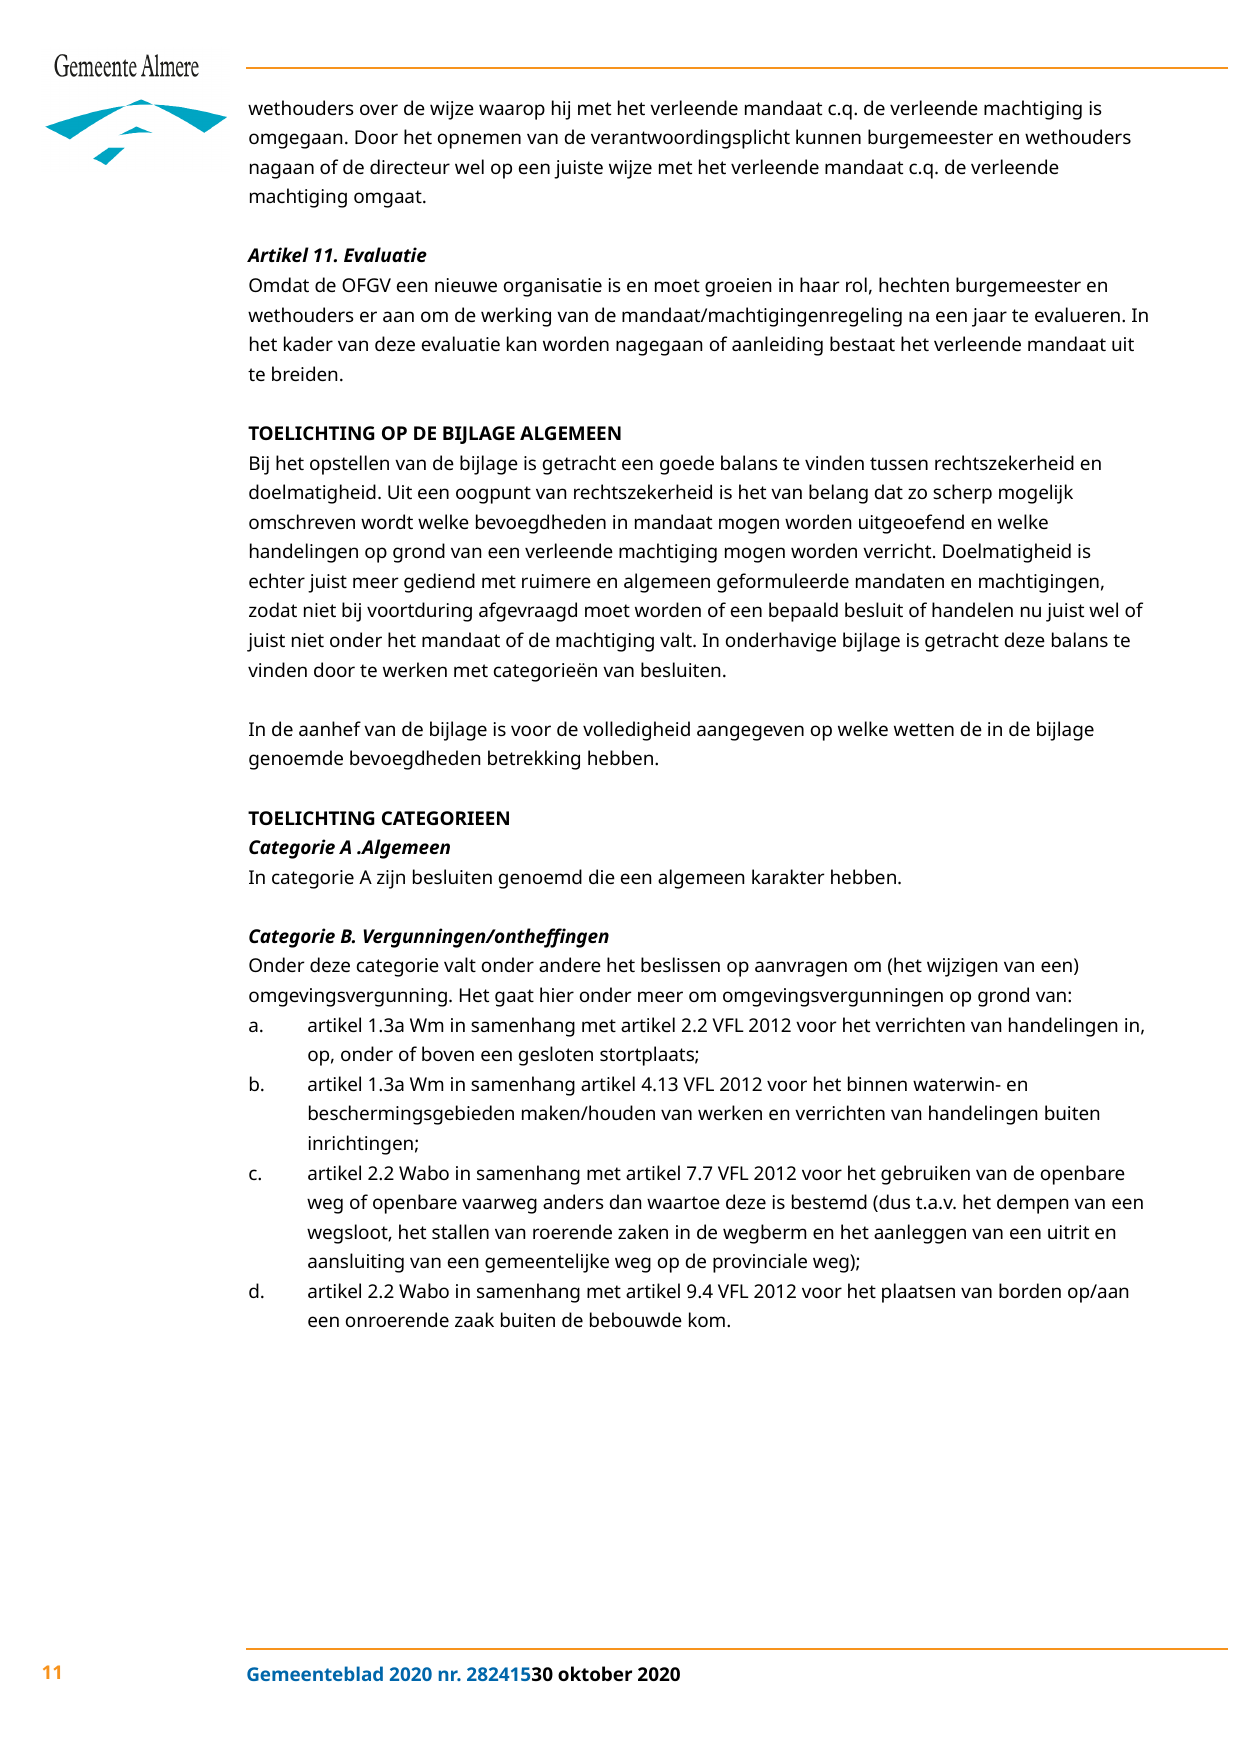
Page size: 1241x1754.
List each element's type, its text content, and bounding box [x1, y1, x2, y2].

picture [41, 47, 231, 172]
list artikel 2.2 Wabo in samenhang met artikel 9.4 VFL 2012 voor het plaatsen van borden op/aan een onroerende zaak buiten de bebouwde kom. [248, 1278, 1152, 1333]
text omgevingsvergunning. Het gaat hier onder meer om omgevingsvergunningen op grond van: [248, 982, 1152, 1008]
list artikel 2.2 Wabo in samenhang met artikel 7.7 VFL 2012 voor het gebruiken van de openbare weg of openbare vaarweg anders dan waartoe deze is bestemd (dus t.a.v. het dempen van een wegsloot, het stallen van roerende zaken in de wegberm en het aanleggen van een uitrit en aansluiting van een gemeentelijke weg op de provinciale weg); [248, 1160, 1152, 1274]
text Categorie A .Algemeen [248, 834, 1152, 860]
text Artikel 11. Evaluatie [248, 243, 1152, 268]
list artikel 1.3a Wm in samenhang artikel 4.13 VFL 2012 voor het binnen waterwin- en beschermingsgebieden maken/houden van werken en verrichten van handelingen buiten inrichtingen; [248, 1071, 1152, 1156]
text Bij het opstellen van de bijlage is getracht een goede balans te vinden tussen rechtszekerheid en doelmatigheid. Uit een oogpunt van rechtszekerheid is het van belang dat zo scherp mogelijk omschreven wordt welke bevoegdheden in mandaat mogen worden uitgeoefend en welke handelingen op grond van een verleende machtiging mogen worden verricht. Doelmatigheid is echter juist meer gediend met ruimere en algemeen geformuleerde mandaten en machtigingen, zodat niet bij voortduring afgevraagd moet worden of een bepaald besluit of handelen nu juist wel of juist niet onder het mandaat of de machtiging valt. In onderhavige bijlage is getracht deze balans te vinden door te werken met categorieën van besluiten. [248, 450, 1152, 683]
text Omdat de OFGV een nieuwe organisatie is en moet groeien in haar rol, hechten burgemeester en wethouders er aan om de werking van de mandaat/machtigingenregeling na een jaar te evalueren. In het kader van deze evaluatie kan worden nagegaan of aanleiding bestaat het verleende mandaat uit te breiden. [248, 272, 1152, 387]
text Onder deze categorie valt onder andere het beslissen op aanvragen om (het wijzigen van een) [248, 953, 1152, 978]
text In categorie A zijn besluiten genoemd die een algemeen karakter hebben. [248, 864, 1152, 890]
text TOELICHTING CATEGORIEEN [248, 805, 1152, 831]
text TOELICHTING OP DE BIJLAGE ALGEMEEN [248, 420, 1152, 446]
text wethouders over de wijze waarop hij met het verleende mandaat c.q. de verleende machtiging is omgegaan. Door het opnemen van de verantwoordingsplicht kunnen burgemeester en wethouders nagaan of de directeur wel op een juiste wijze met het verleende mandaat c.q. de verleende machtiging omgaat. [248, 95, 1152, 209]
text Categorie B. Vergunningen/ontheffingen [248, 923, 1152, 949]
list artikel 1.3a Wm in samenhang met artikel 2.2 VFL 2012 voor het verrichten van handelingen in, op, onder of boven een gesloten stortplaats; [248, 1012, 1152, 1067]
text In de aanhef van de bijlage is voor de volledigheid aangegeven op welke wetten de in de bijlage genoemde bevoegdheden betrekking hebben. [248, 716, 1152, 771]
